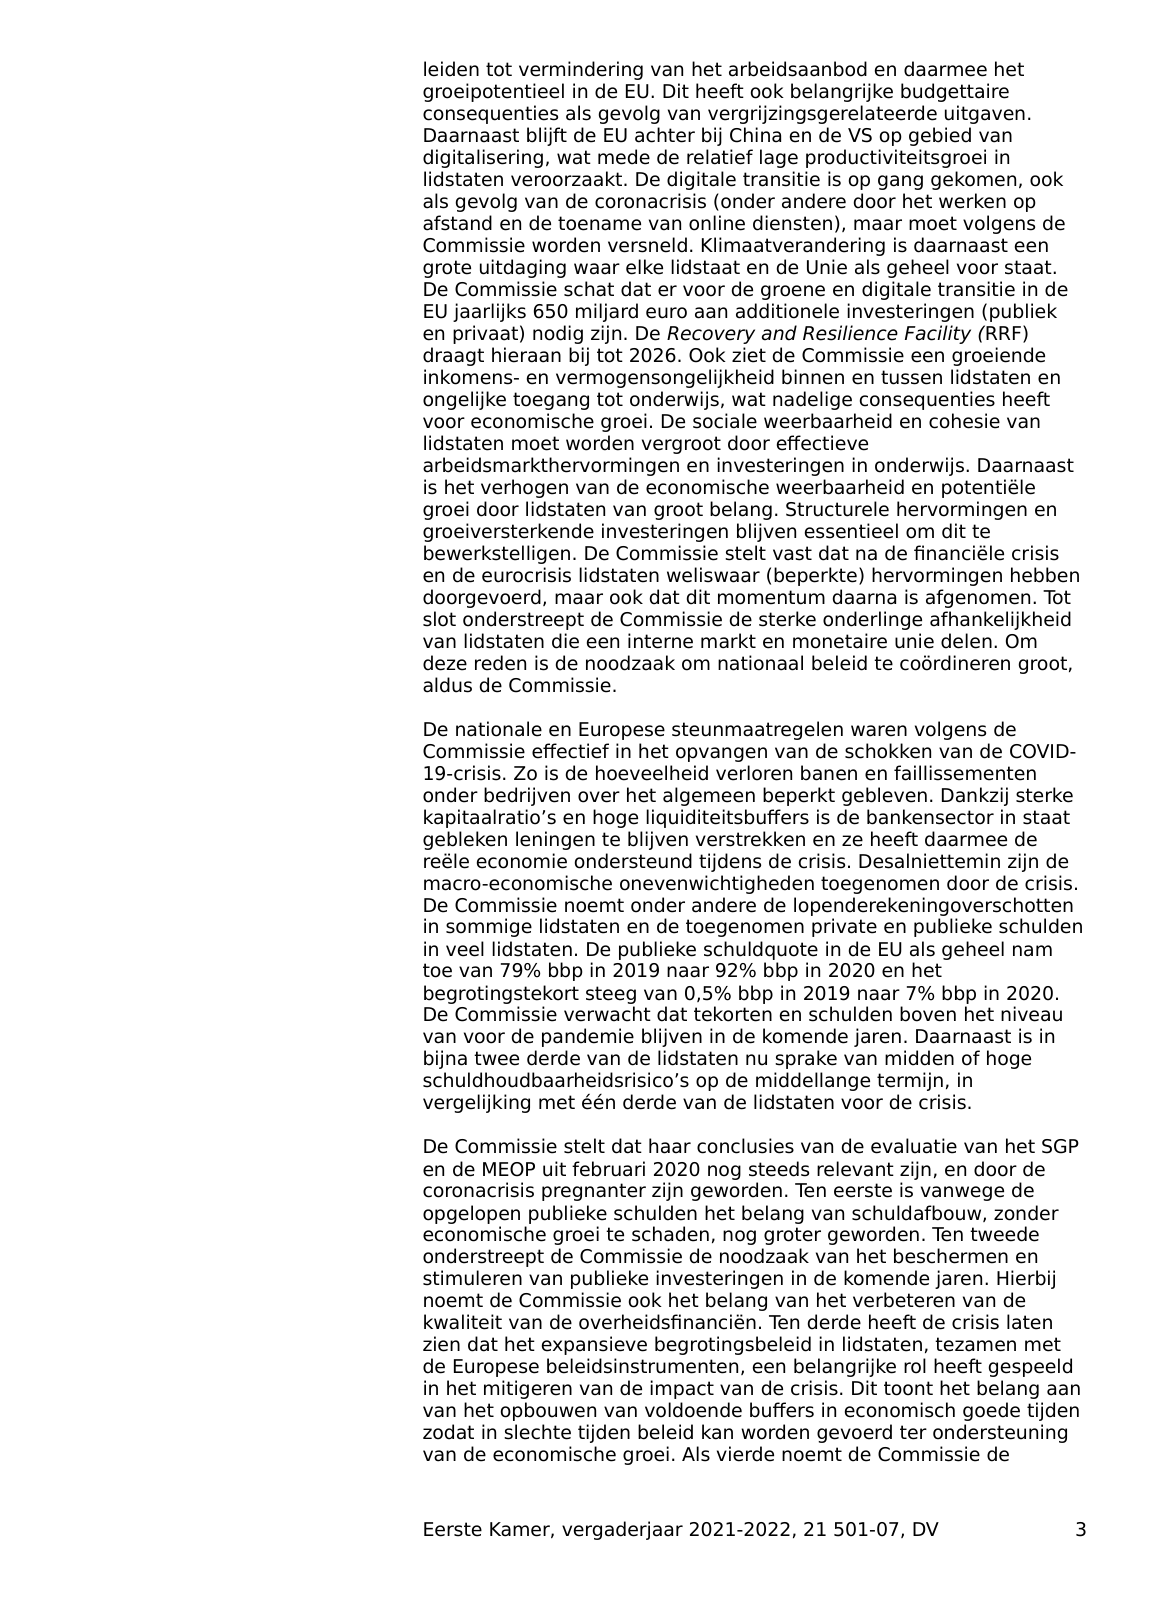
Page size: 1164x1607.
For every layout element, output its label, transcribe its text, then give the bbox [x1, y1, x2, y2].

text De nationale en Europese steunmaatregelen waren volgens de Commissie effectief in het opvangen van de schokken van de COVID-19-crisis. Zo is de hoeveelheid verloren banen en faillissementen onder bedrijven over het algemeen beperkt gebleven. Dankzij sterke kapitaalratio’s en hoge liquiditeitsbuffers is de bankensector in staat gebleken leningen te blijven verstrekken en ze heeft daarmee de reële economie ondersteund tijdens de crisis. Desalniettemin zijn de macro-economische onevenwichtigheden toegenomen door de crisis. De Commissie noemt onder andere de lopenderekeningoverschotten in sommige lidstaten en de toegenomen private en publieke schulden in veel lidstaten. De publieke schuldquote in de EU als geheel nam toe van 79% bbp in 2019 naar 92% bbp in 2020 en het begrotingstekort steeg van 0,5% bbp in 2019 naar 7% bbp in 2020. De Commissie verwacht dat tekorten en schulden boven het niveau van voor de pandemie blijven in de komende jaren. Daarnaast is in bijna twee derde van de lidstaten nu sprake van midden of hoge schuldhoudbaarheidsrisico’s op de middellange termijn, in vergelijking met één derde van de lidstaten voor de crisis. [422, 719, 1087, 1114]
text leiden tot vermindering van het arbeidsaanbod en daarmee het groeipotentieel in de EU. Dit heeft ook belangrijke budgettaire consequenties als gevolg van vergrijzingsgerelateerde uitgaven. Daarnaast blijft de EU achter bij China en de VS op gebied van digitalisering, wat mede de relatief lage productiviteitsgroei in lidstaten veroorzaakt. De digitale transitie is op gang gekomen, ook als gevolg van de coronacrisis (onder andere door het werken op afstand en de toename van online diensten), maar moet volgens de Commissie worden versneld. Klimaatverandering is daarnaast een grote uitdaging waar elke lidstaat en de Unie als geheel voor staat. De Commissie schat dat er voor de groene en digitale transitie in de EU jaarlijks 650 miljard euro aan additionele investeringen (publiek en privaat) nodig zijn. De Recovery and Resilience Facility (RRF) draagt hieraan bij tot 2026. Ook ziet de Commissie een groeiende inkomens- en vermogensongelijkheid binnen en tussen lidstaten en ongelijke toegang tot onderwijs, wat nadelige consequenties heeft voor economische groei. De sociale weerbaarheid en cohesie van lidstaten moet worden vergroot door effectieve arbeidsmarkthervormingen en investeringen in onderwijs. Daarnaast is het verhogen van de economische weerbaarheid en potentiële groei door lidstaten van groot belang. Structurele hervormingen en groeiversterkende investeringen blijven essentieel om dit te bewerkstelligen. De Commissie stelt vast dat na de financiële crisis en de eurocrisis lidstaten weliswaar (beperkte) hervormingen hebben doorgevoerd, maar ook dat dit momentum daarna is afgenomen. Tot slot onderstreept de Commissie de sterke onderlinge afhankelijkheid van lidstaten die een interne markt en monetaire unie delen. Om deze reden is de noodzaak om nationaal beleid te coördineren groot, aldus de Commissie. [422, 59, 1087, 696]
text De Commissie stelt dat haar conclusies van de evaluatie van het SGP en de MEOP uit februari 2020 nog steeds relevant zijn, en door de coronacrisis pregnanter zijn geworden. Ten eerste is vanwege de opgelopen publieke schulden het belang van schuldafbouw, zonder economische groei te schaden, nog groter geworden. Ten tweede onderstreept de Commissie de noodzaak van het beschermen en stimuleren van publieke investeringen in de komende jaren. Hierbij noemt de Commissie ook het belang van het verbeteren van de kwaliteit van de overheidsfinanciën. Ten derde heeft de crisis laten zien dat het expansieve begrotingsbeleid in lidstaten, tezamen met de Europese beleidsinstrumenten, een belangrijke rol heeft gespeeld in het mitigeren van de impact van de crisis. Dit toont het belang aan van het opbouwen van voldoende buffers in economisch goede tijden zodat in slechte tijden beleid kan worden gevoerd ter ondersteuning van de economische groei. Als vierde noemt de Commissie de [422, 1136, 1087, 1466]
